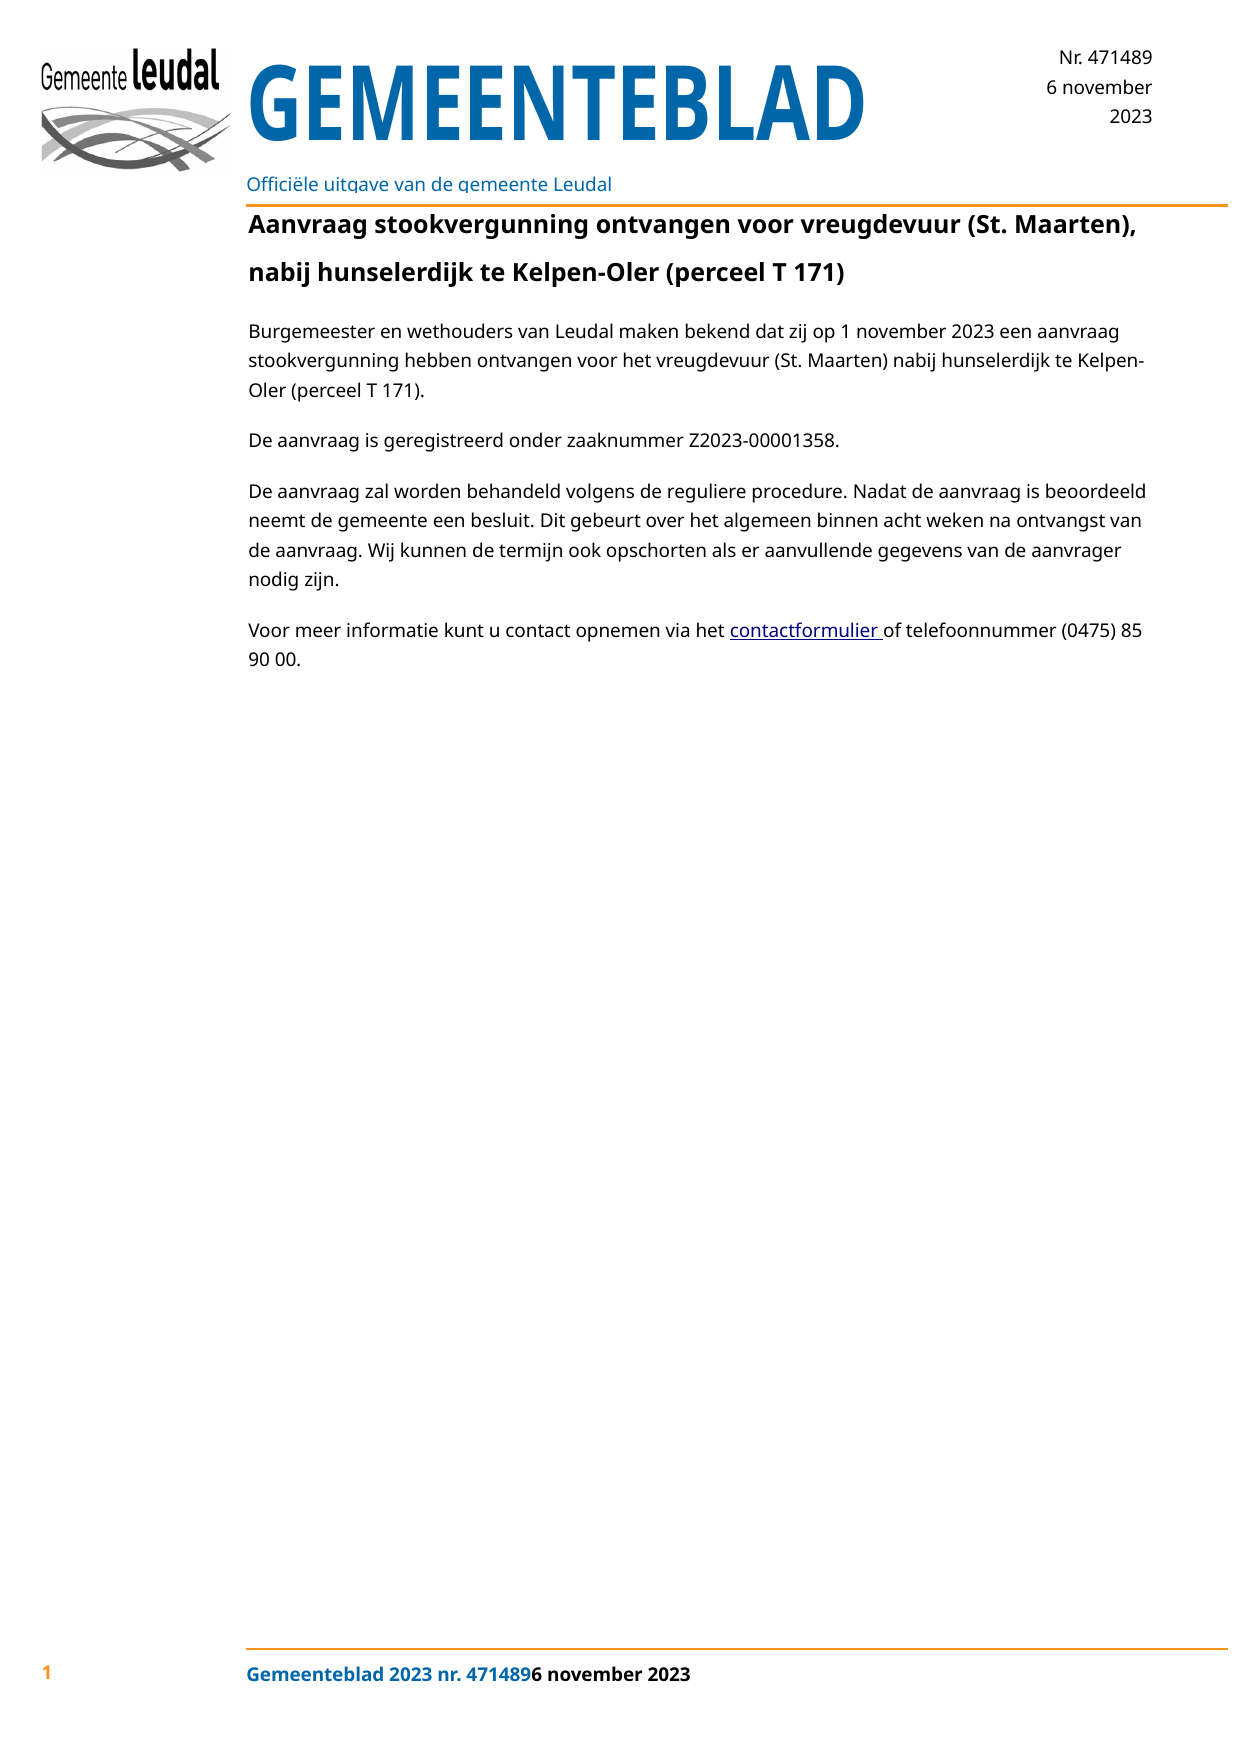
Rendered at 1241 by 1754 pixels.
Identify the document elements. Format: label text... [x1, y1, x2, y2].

text Voor meer informatie kunt u contact opnemen via het contactformulier of telefoonnummer (0475) 85 90 00. [248, 617, 1152, 672]
text De aanvraag zal worden behandeld volgens de reguliere procedure. Nadat de aanvraag is beoordeeld neemt de gemeente een besluit. Dit gebeurt over het algemeen binnen acht weken na ontvangst van de aanvraag. Wij kunnen de termijn ook opschorten als er aanvullende gegevens van de aanvrager nodig zijn. [248, 478, 1152, 592]
text Burgemeester en wethouders van Leudal maken bekend dat zij op 1 november 2023 een aanvraag stookvergunning hebben ontvangen voor het vreugdevuur (St. Maarten) nabij hunselerdijk te Kelpen-Oler (perceel T 171). [248, 318, 1152, 403]
text De aanvraag is geregistreerd onder zaaknummer Z2023-00001358. [248, 427, 1152, 453]
picture [41, 47, 231, 172]
text Aanvraag stookvergunning ontvangen voor vreugdevuur (St. Maarten), nabij hunselerdijk te Kelpen-Oler (perceel T 171) [248, 207, 1152, 288]
